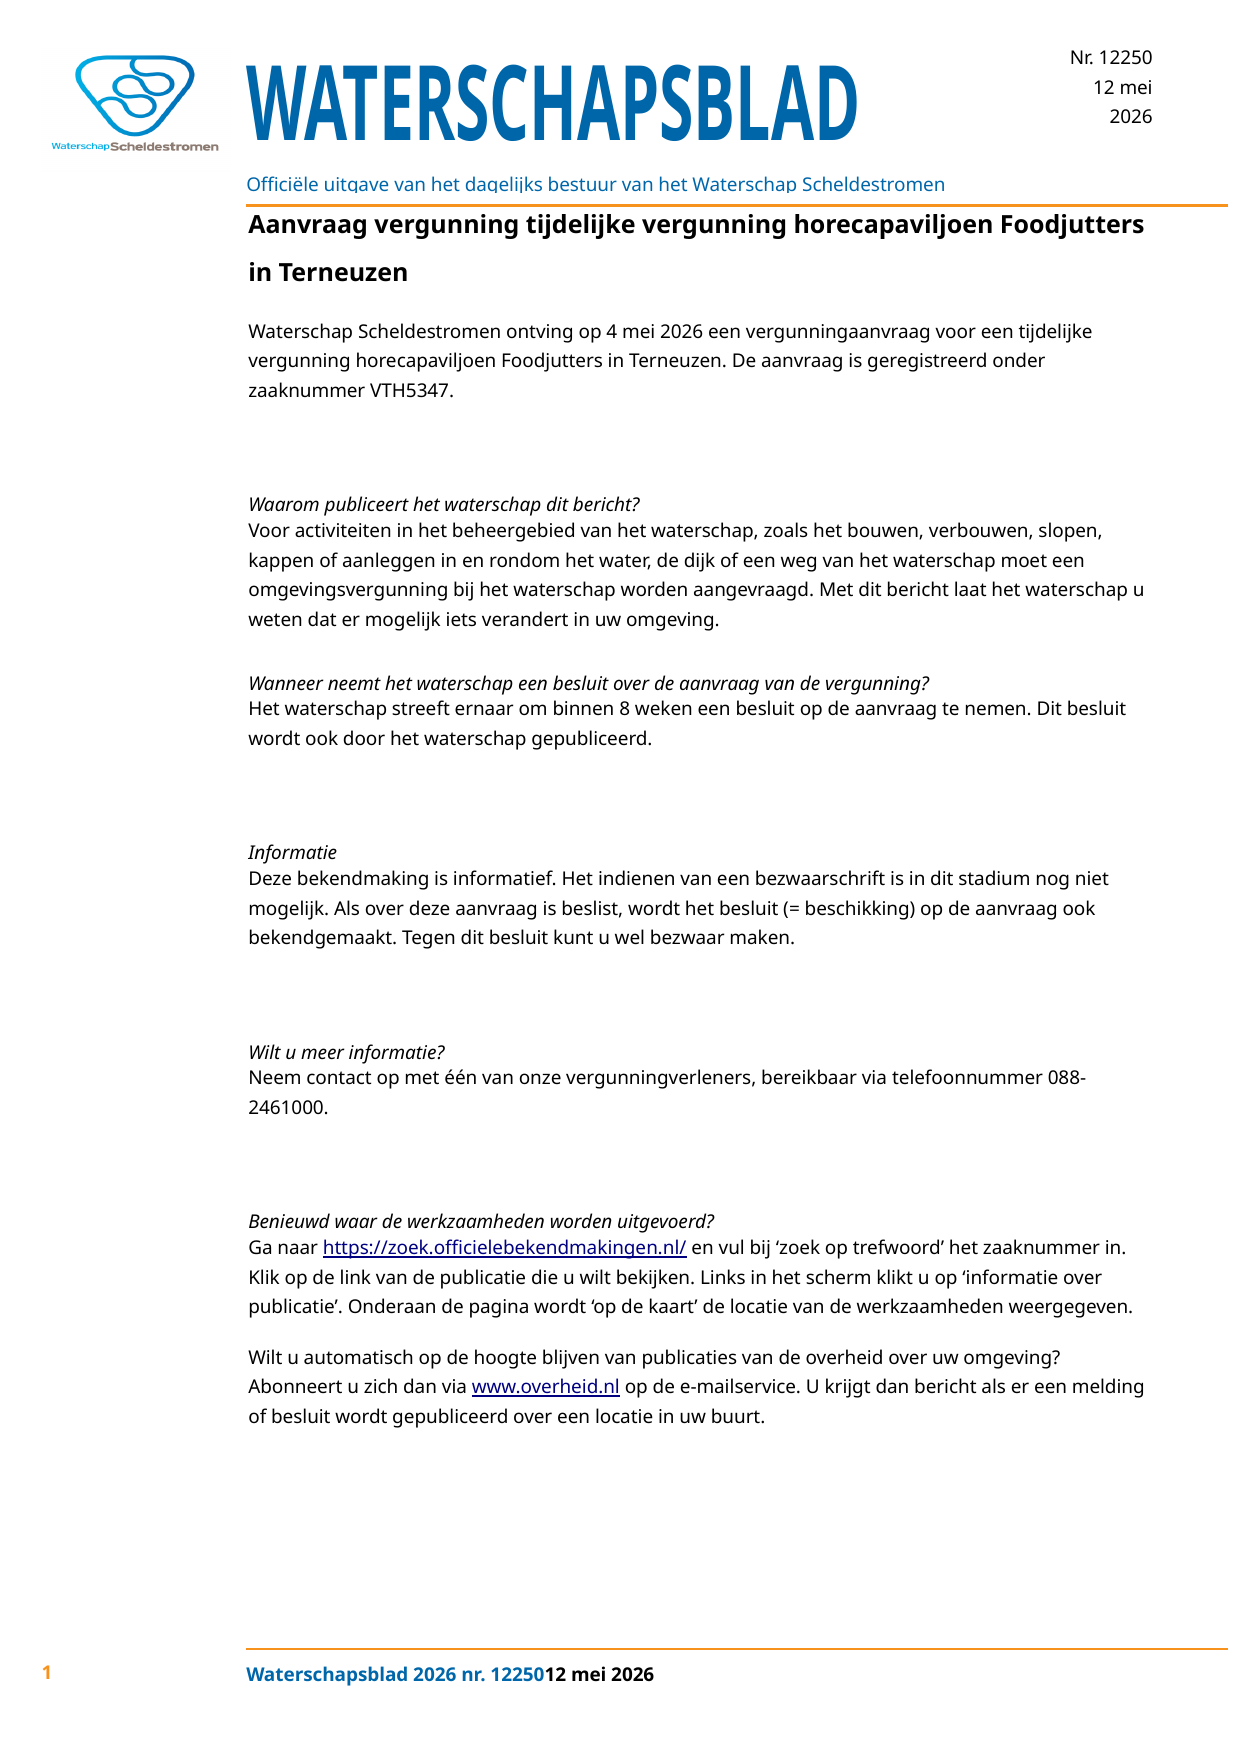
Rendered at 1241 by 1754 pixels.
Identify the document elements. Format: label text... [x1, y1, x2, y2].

text Deze bekendmaking is informatief. Het indienen van een bezwaarschrift is in dit stadium nog niet mogelijk. Als over deze aanvraag is beslist, wordt het besluit (= beschikking) op de aanvraag ook bekendgemaakt. Tegen dit besluit kunt u wel bezwaar maken. [248, 865, 1152, 950]
text Wilt u automatisch op de hoogte blijven van publicaties van de overheid over uw omgeving? Abonneert u zich dan via www.overheid.nl op de e-mailservice. U krijgt dan bericht als er een melding of besluit wordt gepubliceerd over een locatie in uw buurt. [248, 1344, 1152, 1429]
picture [41, 47, 231, 172]
text Benieuwd waar de werkzaamheden worden uitgevoerd? [248, 1208, 1152, 1234]
text Aanvraag vergunning tijdelijke vergunning horecapaviljoen Foodjutters in Terneuzen [248, 207, 1152, 288]
text Informatie [248, 839, 1152, 865]
text Ga naar https://zoek.officielebekendmakingen.nl/ en vul bij ‘zoek op trefwoord’ het zaaknummer in. Klik op de link van de publicatie die u wilt bekijken. Links in het scherm klikt u op ‘informatie over publicatie’. Onderaan de pagina wordt ‘op de kaart’ de locatie van de werkzaamheden weergegeven. [248, 1234, 1152, 1319]
text Waarom publiceert het waterschap dit bericht? [248, 491, 1152, 517]
text Waterschap Scheldestromen ontving op 4 mei 2026 een vergunningaanvraag voor een tijdelijke vergunning horecapaviljoen Foodjutters in Terneuzen. De aanvraag is geregistreerd onder zaaknummer VTH5347. [248, 318, 1152, 403]
text Voor activiteiten in het beheergebied van het waterschap, zoals het bouwen, verbouwen, slopen, kappen of aanleggen in en rondom het water, de dijk of een weg van het waterschap moet een omgevingsvergunning bij het waterschap worden aangevraagd. Met dit bericht laat het waterschap u weten dat er mogelijk iets verandert in uw omgeving. [248, 517, 1152, 632]
text Neem contact op met één van onze vergunningverleners, bereikbaar via telefoonnummer 088-2461000. [248, 1064, 1152, 1120]
text Wilt u meer informatie? [248, 1039, 1152, 1064]
text Wanneer neemt het waterschap een besluit over de aanvraag van de vergunning? [248, 670, 1152, 696]
text Het waterschap streeft ernaar om binnen 8 weken een besluit op de aanvraag te nemen. Dit besluit wordt ook door het waterschap gepubliceerd. [248, 696, 1152, 751]
